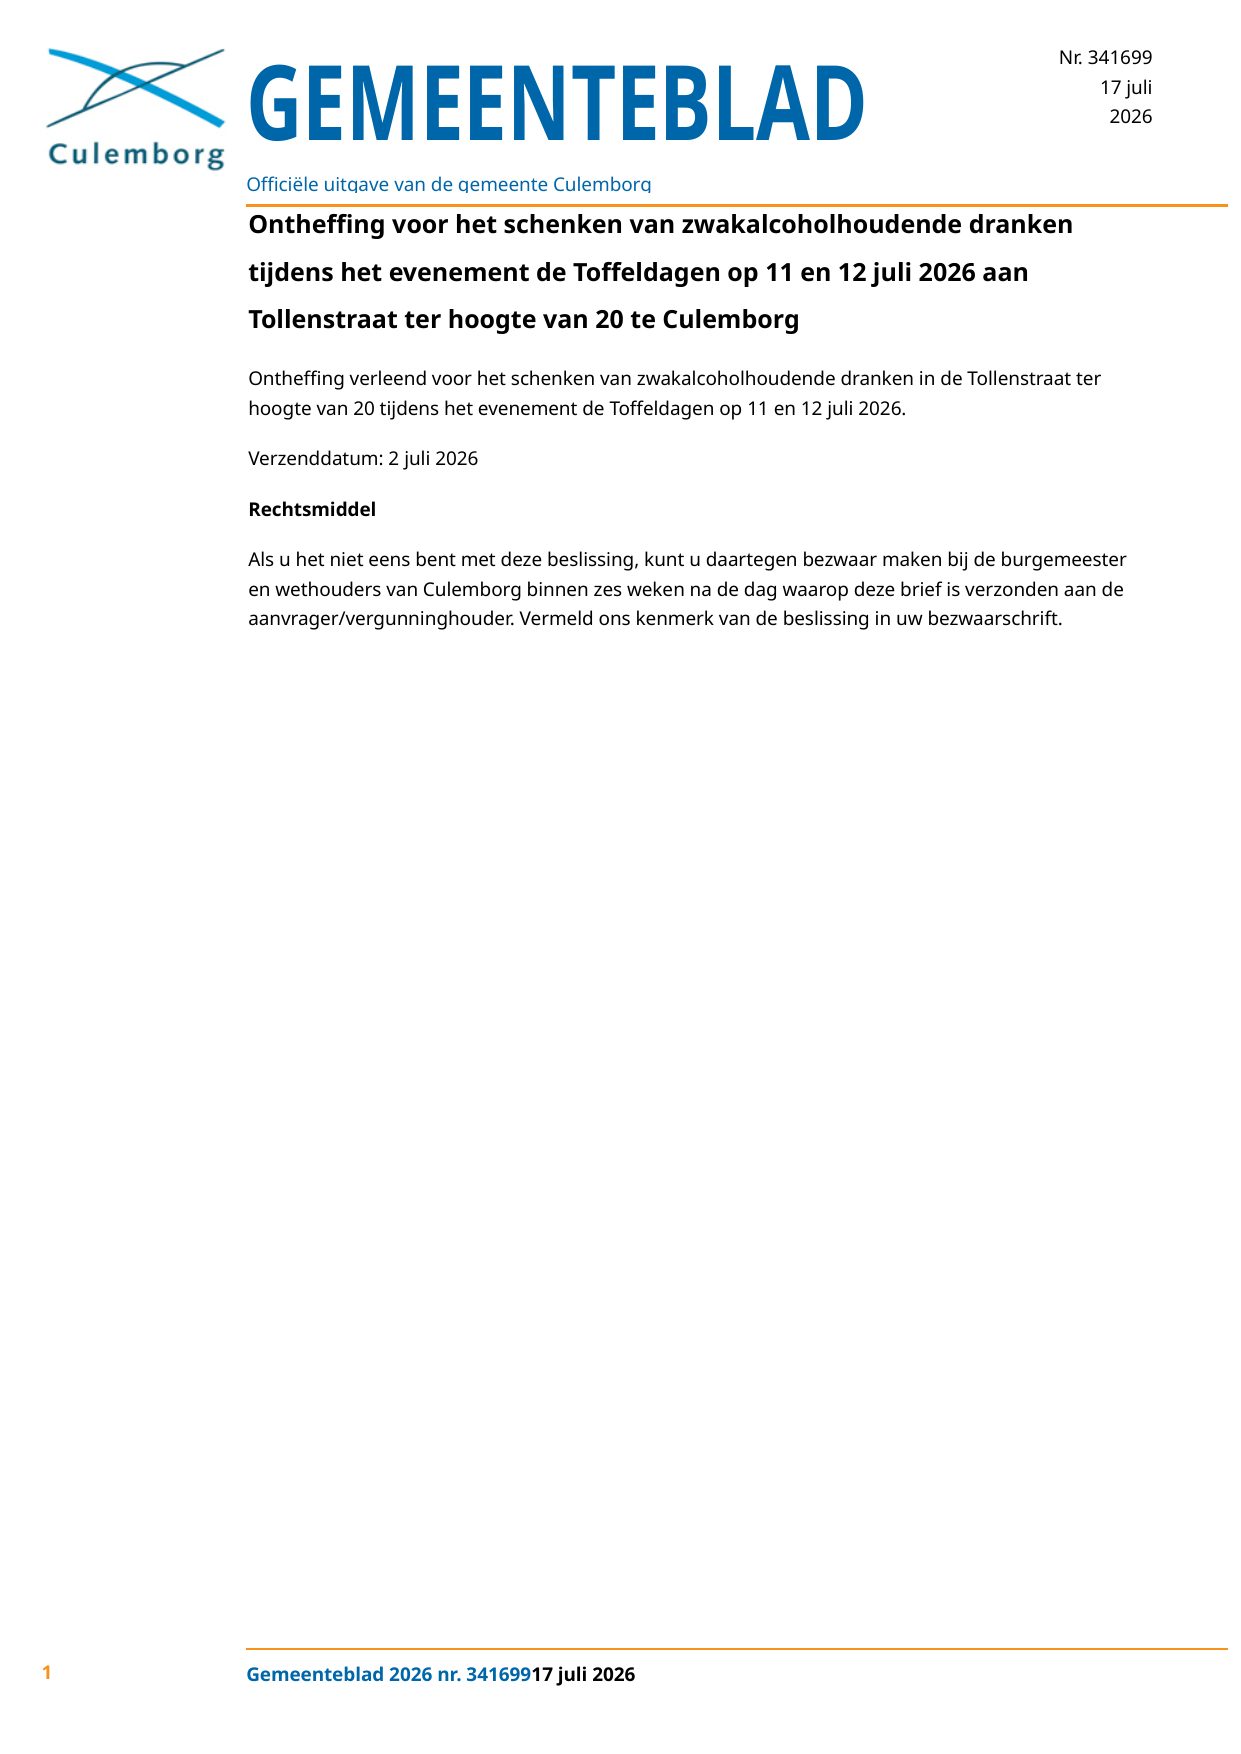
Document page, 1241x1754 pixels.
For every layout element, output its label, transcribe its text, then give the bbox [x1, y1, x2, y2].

picture [41, 47, 231, 172]
text Ontheffing verleend voor het schenken van zwakalcoholhoudende dranken in de Tollenstraat ter hoogte van 20 tijdens het evenement de Toffeldagen op 11 en 12 juli 2026. [248, 366, 1152, 421]
text Rechtsmiddel [248, 496, 1152, 522]
text Als u het niet eens bent met deze beslissing, kunt u daartegen bezwaar maken bij de burgemeester en wethouders van Culemborg binnen zes weken na de dag waarop deze brief is verzonden aan de aanvrager/vergunninghouder. Vermeld ons kenmerk van de beslissing in uw bezwaarschrift. [248, 546, 1152, 631]
text Verzenddatum: 2 juli 2026 [248, 446, 1152, 471]
text Ontheffing voor het schenken van zwakalcoholhoudende dranken tijdens het evenement de Toffeldagen op 11 en 12 juli 2026 aan Tollenstraat ter hoogte van 20 te Culemborg [248, 207, 1152, 336]
